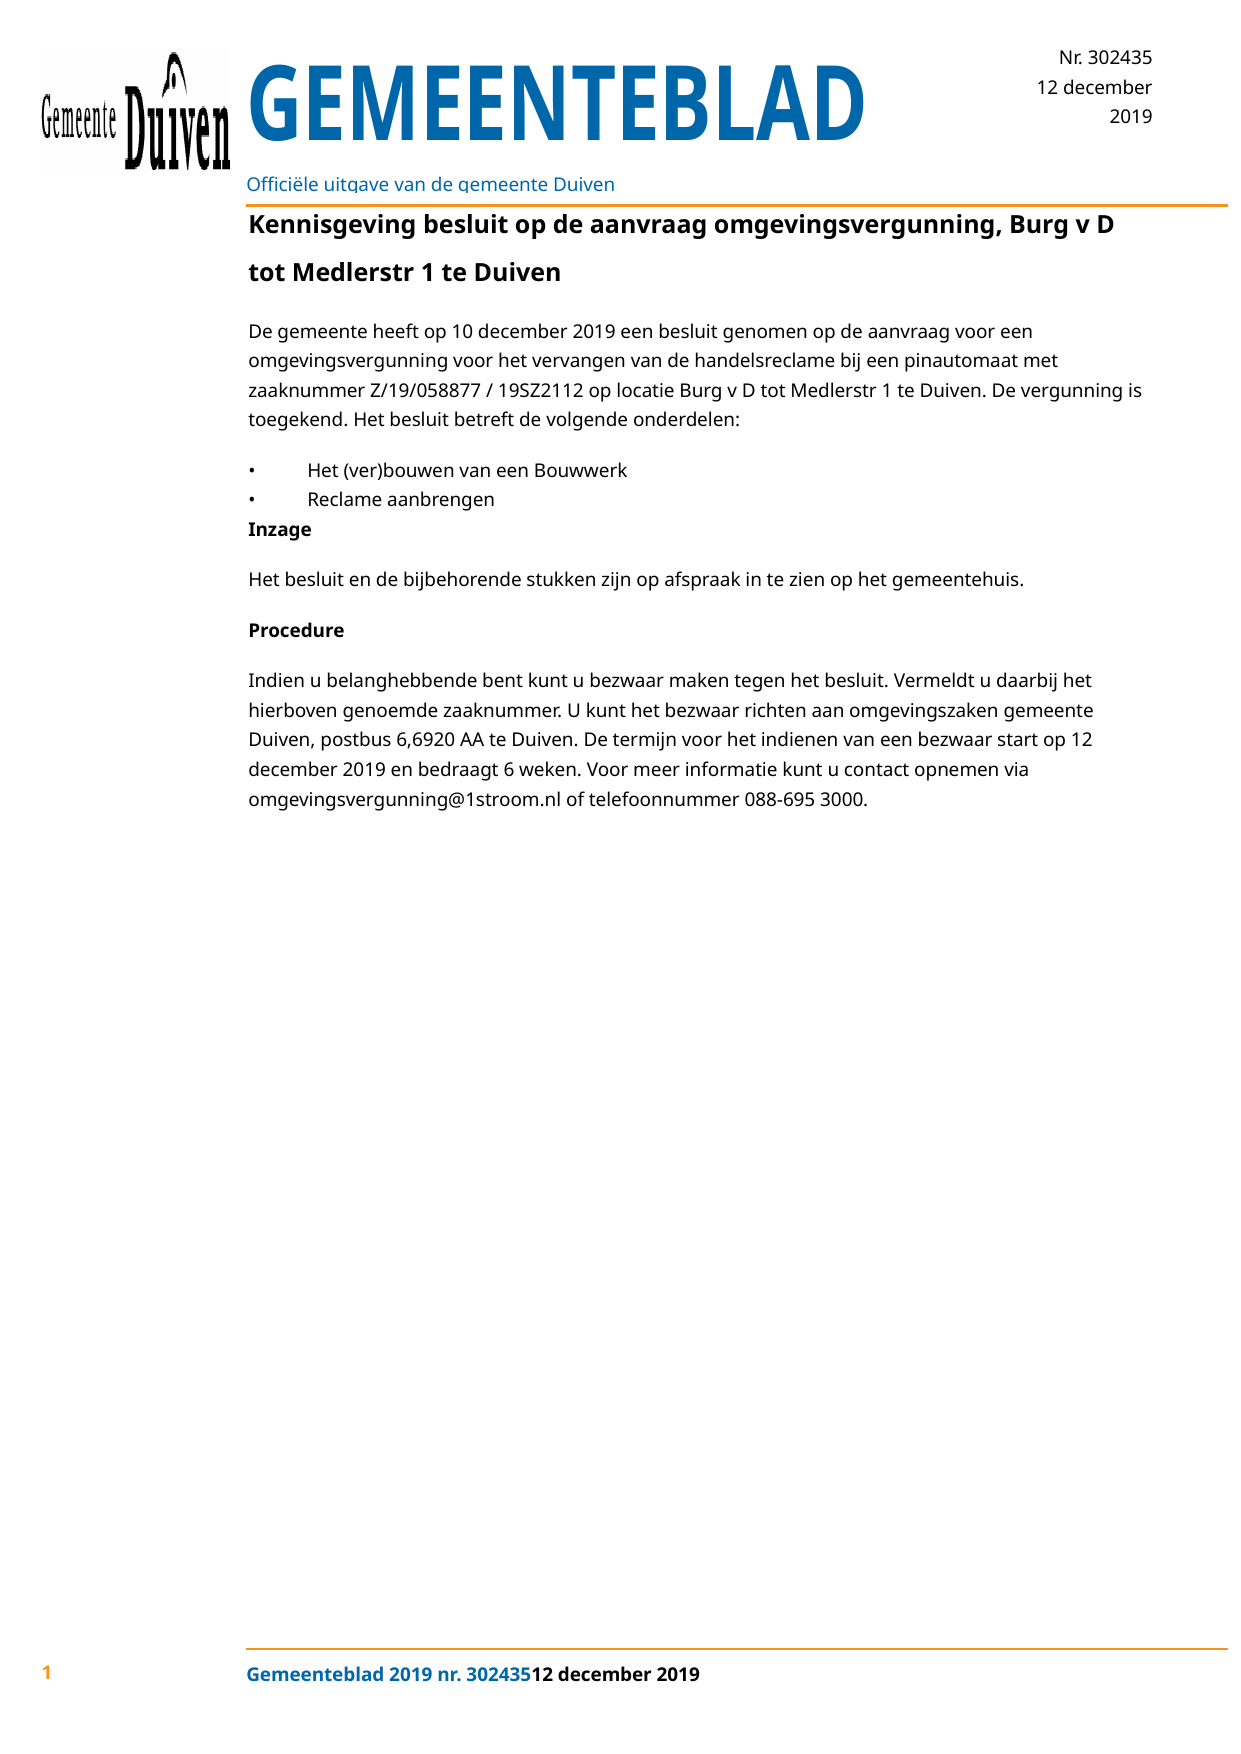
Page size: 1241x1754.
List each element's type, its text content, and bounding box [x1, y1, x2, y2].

list Het (ver)bouwen van een Bouwwerk [248, 457, 1152, 483]
text Procedure [248, 617, 1152, 643]
text Indien u belanghebbende bent kunt u bezwaar maken tegen het besluit. Vermeldt u daarbij het hierboven genoemde zaaknummer. U kunt het bezwaar richten aan omgevingszaken gemeente Duiven, postbus 6,6920 AA te Duiven. De termijn voor het indienen van een bezwaar start op 12 december 2019 en bedraagt 6 weken. Voor meer informatie kunt u contact opnemen via omgevingsvergunning@1stroom.nl of telefoonnummer 088-695 3000. [248, 667, 1152, 812]
text Kennisgeving besluit op de aanvraag omgevingsvergunning, Burg v D tot Medlerstr 1 te Duiven [248, 207, 1152, 288]
text Inzage [248, 516, 1152, 542]
text De gemeente heeft op 10 december 2019 een besluit genomen op de aanvraag voor een omgevingsvergunning voor het vervangen van de handelsreclame bij een pinautomaat met zaaknummer Z/19/058877 / 19SZ2112 op locatie Burg v D tot Medlerstr 1 te Duiven. De vergunning is toegekend. Het besluit betreft de volgende onderdelen: [248, 318, 1152, 432]
list Reclame aanbrengen [248, 487, 1152, 512]
text Het besluit en de bijbehorende stukken zijn op afspraak in te zien op het gemeentehuis. [248, 567, 1152, 592]
picture [41, 47, 231, 172]
